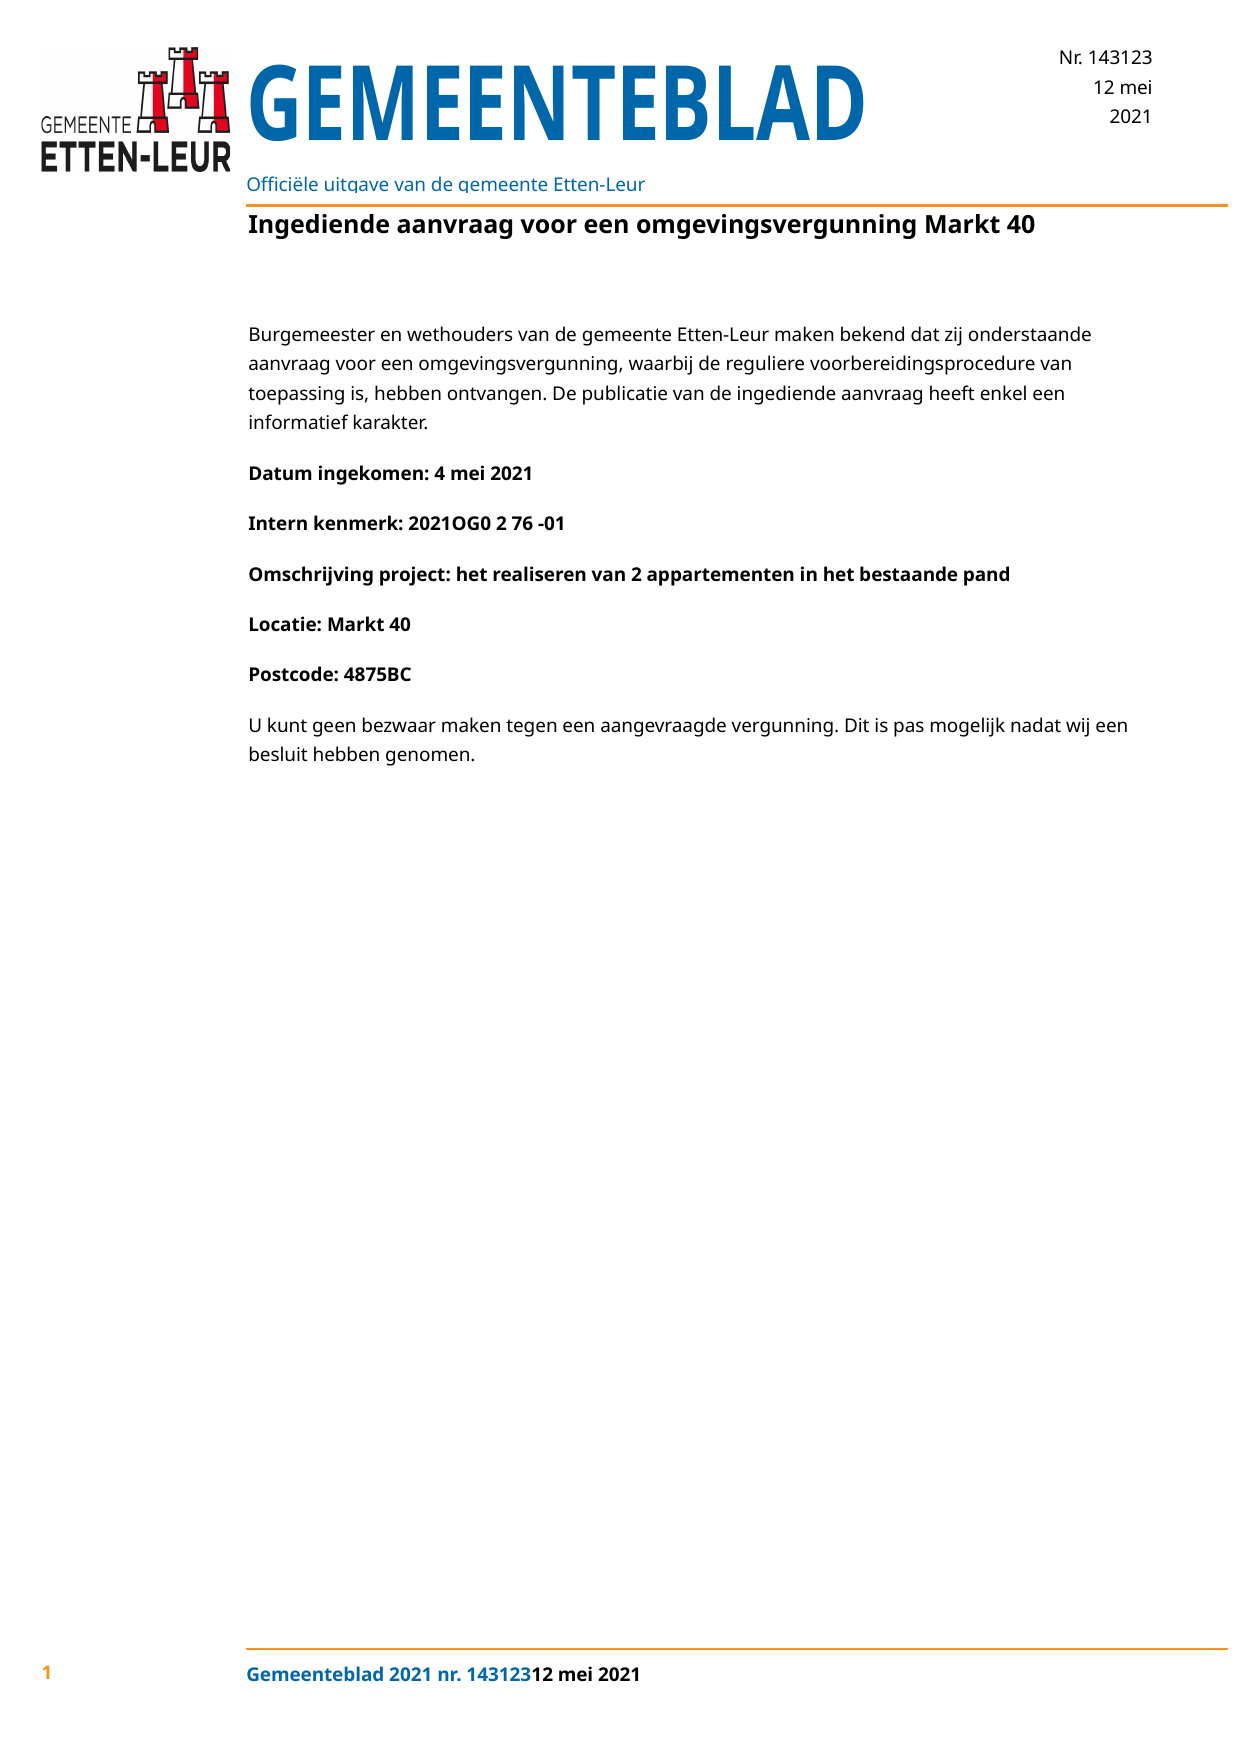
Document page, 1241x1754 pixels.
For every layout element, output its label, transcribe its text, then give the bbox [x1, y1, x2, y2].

text Locatie: Markt 40 [248, 611, 1152, 637]
text Burgemeester en wethouders van de gemeente Etten-Leur maken bekend dat zij onderstaande aanvraag voor een omgevingsvergunning, waarbij de reguliere voorbereidingsprocedure van toepassing is, hebben ontvangen. De publicatie van de ingediende aanvraag heeft enkel een informatief karakter. [248, 321, 1152, 435]
text Intern kenmerk: 2021OG0 2 76 -01 [248, 510, 1152, 536]
text Omschrijving project: het realiseren van 2 appartementen in het bestaande pand [248, 561, 1152, 586]
text U kunt geen bezwaar maken tegen een aangevraagde vergunning. Dit is pas mogelijk nadat wij een besluit hebben genomen. [248, 712, 1152, 767]
text Datum ingekomen: 4 mei 2021 [248, 460, 1152, 486]
text Ingediende aanvraag voor een omgevingsvergunning Markt 40 [248, 207, 1152, 241]
picture [41, 47, 231, 172]
text Postcode: 4875BC [248, 662, 1152, 687]
